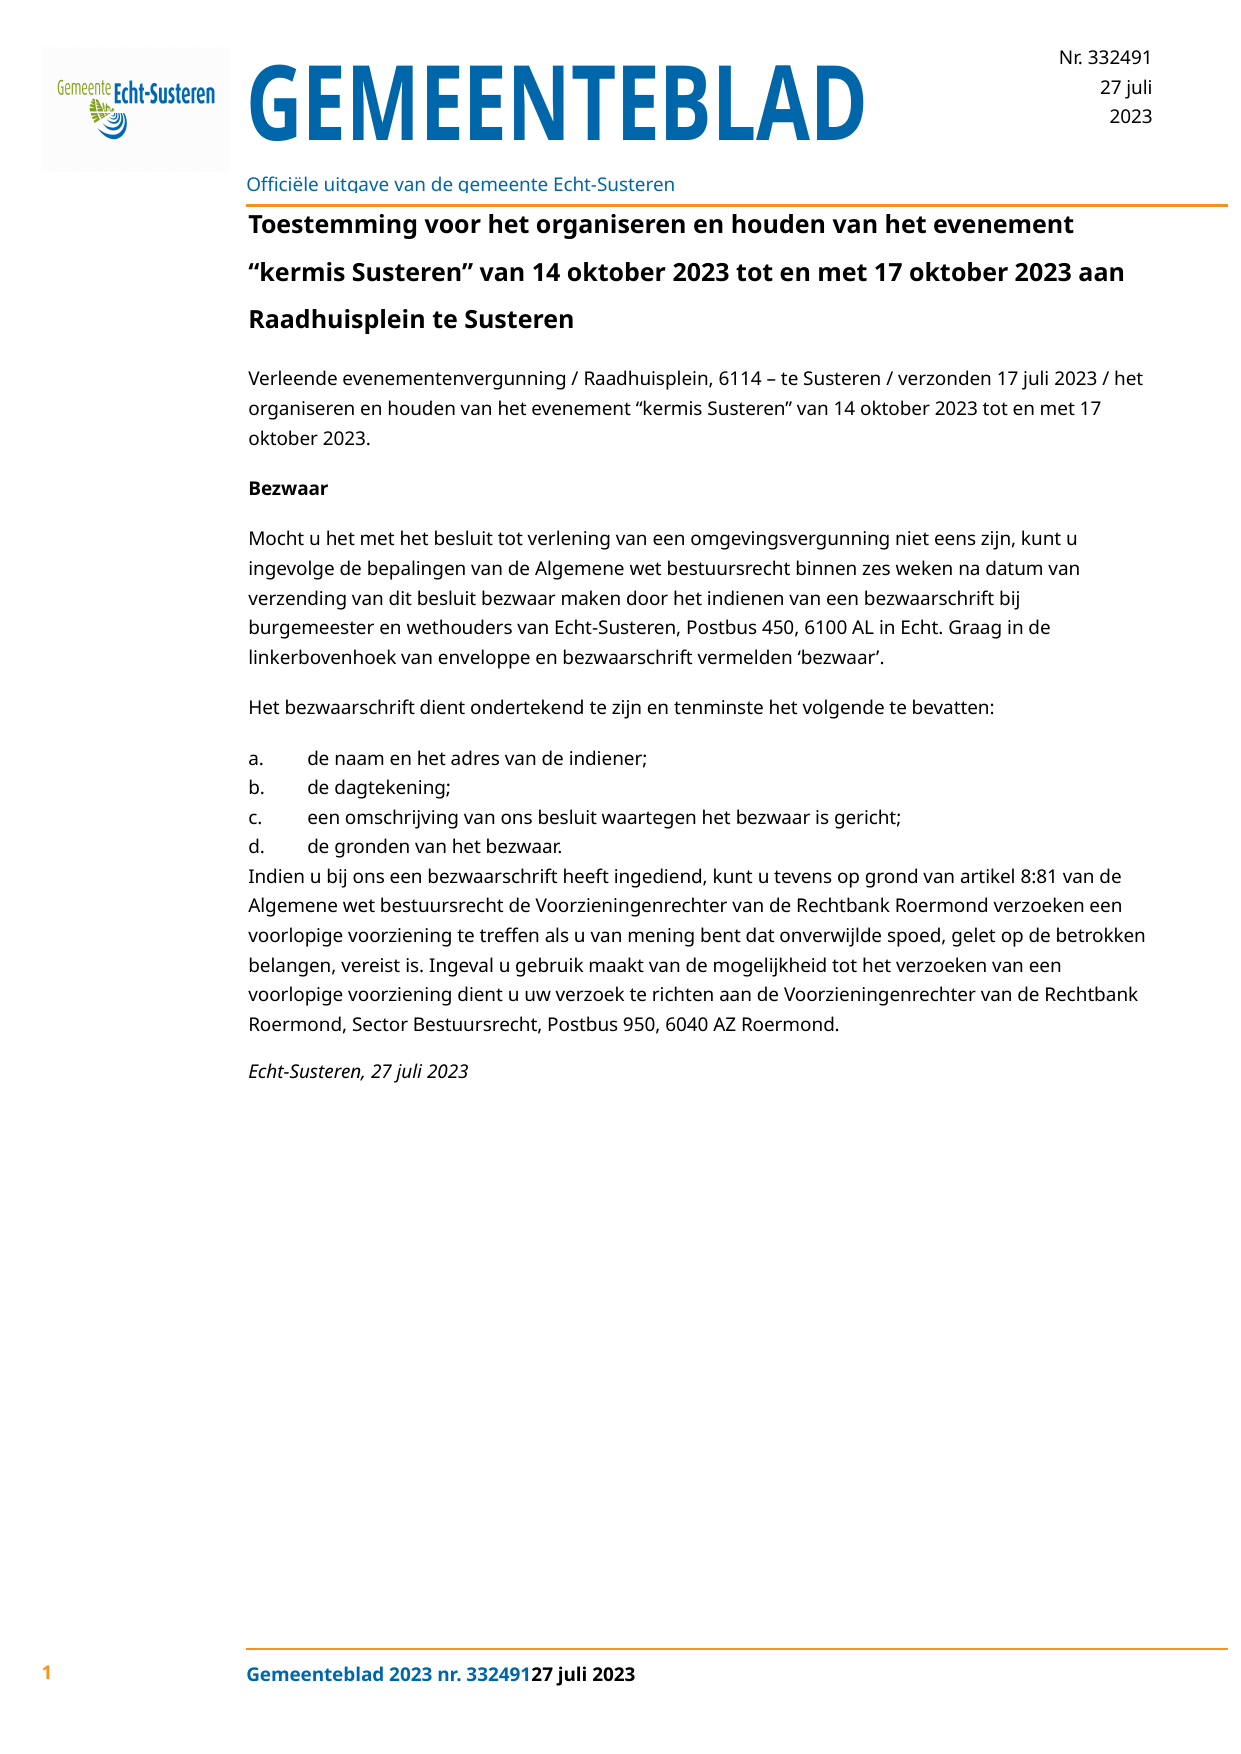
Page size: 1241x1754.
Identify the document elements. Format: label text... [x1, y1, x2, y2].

text Het bezwaarschrift dient ondertekend te zijn en tenminste het volgende te bevatten: [248, 694, 1152, 720]
text Verleende evenementenvergunning / Raadhuisplein, 6114 – te Susteren / verzonden 17 juli 2023 / het organiseren en houden van het evenement “kermis Susteren” van 14 oktober 2023 tot en met 17 oktober 2023. [248, 366, 1152, 450]
text Mocht u het met het besluit tot verlening van een omgevingsvergunning niet eens zijn, kunt u ingevolge de bepalingen van de Algemene wet bestuursrecht binnen zes weken na datum van verzending van dit besluit bezwaar maken door het indienen van een bezwaarschrift bij burgemeester en wethouders van Echt-Susteren, Postbus 450, 6100 AL in Echt. Graag in de linkerbovenhoek van enveloppe en bezwaarschrift vermelden ‘bezwaar’. [248, 526, 1152, 669]
text Echt-Susteren, 27 juli 2023 [248, 1059, 1152, 1084]
list de dagtekening; [248, 774, 1152, 800]
text Toestemming voor het organiseren en houden van het evenement “kermis Susteren” van 14 oktober 2023 tot en met 17 oktober 2023 aan Raadhuisplein te Susteren [248, 207, 1152, 336]
list de gronden van het bezwaar. [248, 833, 1152, 859]
list een omschrijving van ons besluit waartegen het bezwaar is gericht; [248, 804, 1152, 829]
picture [41, 47, 231, 172]
list de naam en het adres van de indiener; [248, 745, 1152, 770]
text Bezwaar [248, 475, 1152, 501]
text Indien u bij ons een bezwaarschrift heeft ingediend, kunt u tevens op grond van artikel 8:81 van de Algemene wet bestuursrecht de Voorzieningenrechter van de Rechtbank Roermond verzoeken een voorlopige voorziening te treffen als u van mening bent dat onverwijlde spoed, gelet op de betrokken belangen, vereist is. Ingeval u gebruik maakt van de mogelijkheid tot het verzoeken van een voorlopige voorziening dient u uw verzoek te richten aan de Voorzieningenrechter van de Rechtbank Roermond, Sector Bestuursrecht, Postbus 950, 6040 AZ Roermond. [248, 863, 1152, 1037]
